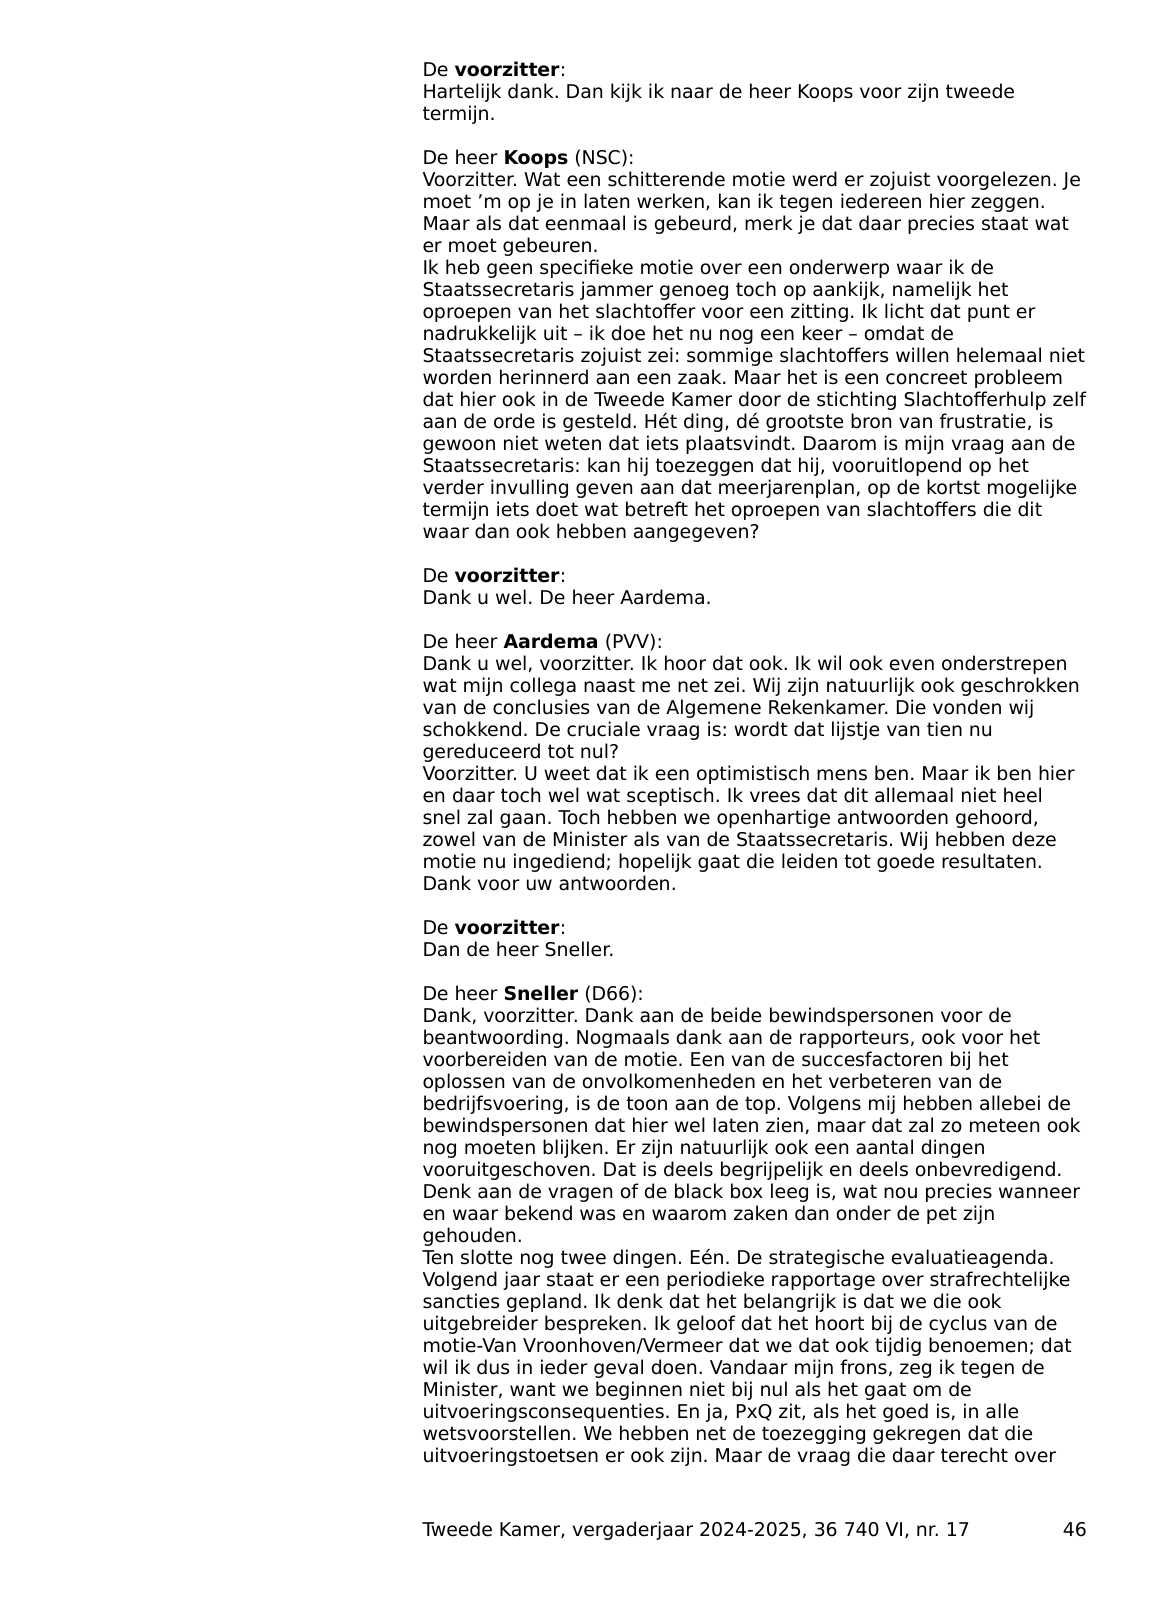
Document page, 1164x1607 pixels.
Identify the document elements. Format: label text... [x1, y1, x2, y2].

text De voorzitter: [422, 917, 1087, 939]
text Dank u wel. De heer Aardema. [422, 587, 1087, 609]
text Dan de heer Sneller. [422, 939, 1087, 961]
text Hartelijk dank. Dan kijk ik naar de heer Koops voor zijn tweede termijn. [422, 81, 1087, 125]
text Dank u wel, voorzitter. Ik hoor dat ook. Ik wil ook even onderstrepen wat mijn collega naast me net zei. Wij zijn natuurlijk ook geschrokken van de conclusies van de Algemene Rekenkamer. Die vonden wij schokkend. De cruciale vraag is: wordt dat lijstje van tien nu gereduceerd tot nul? [422, 653, 1087, 763]
text Dank, voorzitter. Dank aan de beide bewindspersonen voor de beantwoording. Nogmaals dank aan de rapporteurs, ook voor het voorbereiden van de motie. Een van de succesfactoren bij het oplossen van de onvolkomenheden en het verbeteren van de bedrijfsvoering, is de toon aan de top. Volgens mij hebben allebei de bewindspersonen dat hier wel laten zien, maar dat zal zo meteen ook nog moeten blijken. Er zijn natuurlijk ook een aantal dingen vooruitgeschoven. Dat is deels begrijpelijk en deels onbevredigend. Denk aan de vragen of de black box leeg is, wat nou precies wanneer en waar bekend was en waarom zaken dan onder de pet zijn gehouden. [422, 1005, 1087, 1247]
text Dank voor uw antwoorden. [422, 873, 1087, 895]
text De heer Sneller (D66): [422, 983, 1087, 1005]
text De heer Aardema (PVV): [422, 631, 1087, 653]
text Ten slotte nog twee dingen. Eén. De strategische evaluatieagenda. Volgend jaar staat er een periodieke rapportage over strafrechtelijke sancties gepland. Ik denk dat het belangrijk is dat we die ook uitgebreider bespreken. Ik geloof dat het hoort bij de cyclus van de motie-Van Vroonhoven/Vermeer dat we dat ook tijdig benoemen; dat wil ik dus in ieder geval doen. Vandaar mijn frons, zeg ik tegen de Minister, want we beginnen niet bij nul als het gaat om de uitvoeringsconsequenties. En ja, PxQ zit, als het goed is, in alle wetsvoorstellen. We hebben net de toezegging gekregen dat die uitvoeringstoetsen er ook zijn. Maar de vraag die daar terecht over [422, 1247, 1087, 1467]
text De heer Koops (NSC): [422, 147, 1087, 169]
text Voorzitter. Wat een schitterende motie werd er zojuist voorgelezen. Je moet ’m op je in laten werken, kan ik tegen iedereen hier zeggen. Maar als dat eenmaal is gebeurd, merk je dat daar precies staat wat er moet gebeuren. [422, 169, 1087, 257]
text Voorzitter. U weet dat ik een optimistisch mens ben. Maar ik ben hier en daar toch wel wat sceptisch. Ik vrees dat dit allemaal niet heel snel zal gaan. Toch hebben we openhartige antwoorden gehoord, zowel van de Minister als van de Staatssecretaris. Wij hebben deze motie nu ingediend; hopelijk gaat die leiden tot goede resultaten. [422, 763, 1087, 873]
text De voorzitter: [422, 59, 1087, 81]
text Ik heb geen specifieke motie over een onderwerp waar ik de Staatssecretaris jammer genoeg toch op aankijk, namelijk het oproepen van het slachtoffer voor een zitting. Ik licht dat punt er nadrukkelijk uit – ik doe het nu nog een keer – omdat de Staatssecretaris zojuist zei: sommige slachtoffers willen helemaal niet worden herinnerd aan een zaak. Maar het is een concreet probleem dat hier ook in de Tweede Kamer door de stichting Slachtofferhulp zelf aan de orde is gesteld. Hét ding, dé grootste bron van frustratie, is gewoon niet weten dat iets plaatsvindt. Daarom is mijn vraag aan de Staatssecretaris: kan hij toezeggen dat hij, vooruitlopend op het verder invulling geven aan dat meerjarenplan, op de kortst mogelijke termijn iets doet wat betreft het oproepen van slachtoffers die dit waar dan ook hebben aangegeven? [422, 257, 1087, 543]
text De voorzitter: [422, 565, 1087, 587]
